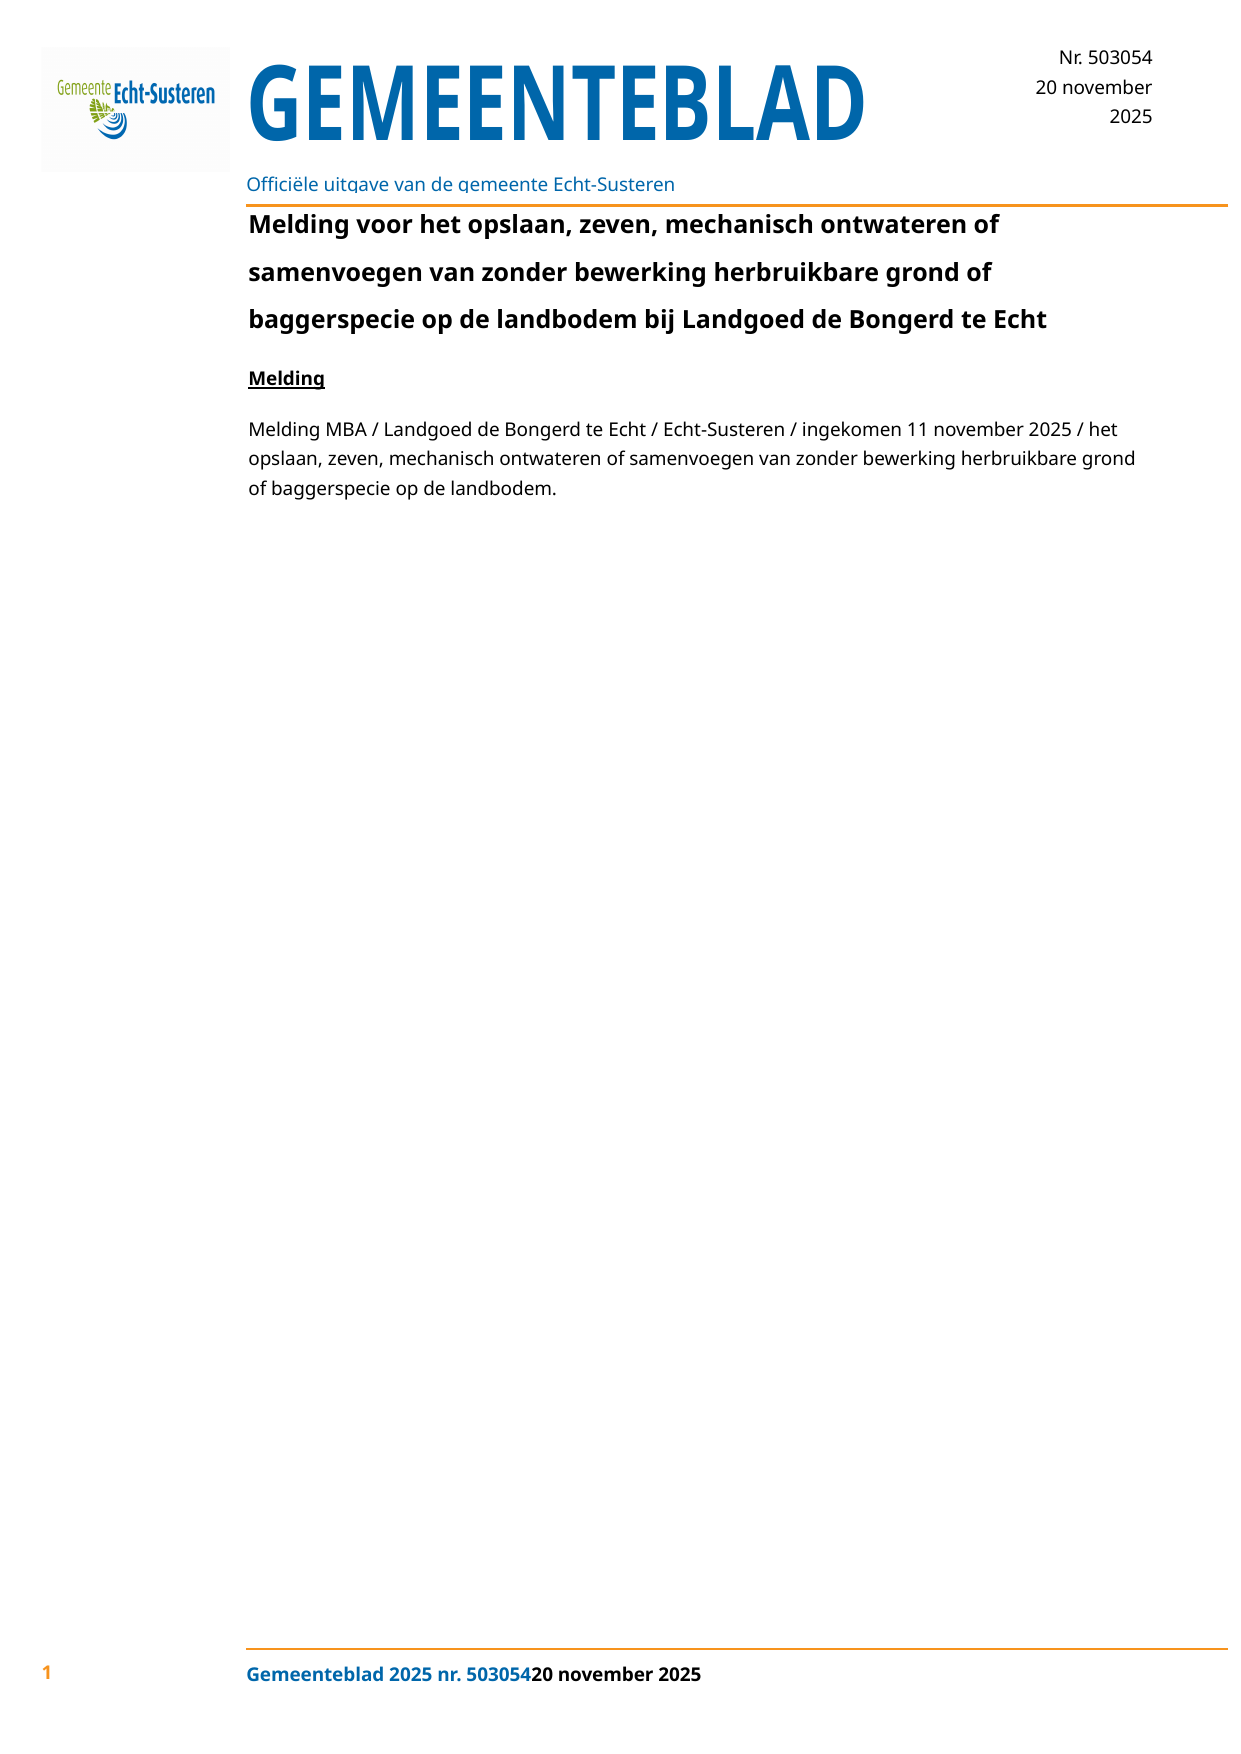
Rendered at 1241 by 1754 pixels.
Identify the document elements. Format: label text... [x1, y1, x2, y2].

text Melding [248, 366, 1152, 391]
picture [41, 47, 231, 172]
text Melding voor het opslaan, zeven, mechanisch ontwateren of samenvoegen van zonder bewerking herbruikbare grond of baggerspecie op de landbodem bij Landgoed de Bongerd te Echt [248, 207, 1152, 336]
text Melding MBA / Landgoed de Bongerd te Echt / Echt-Susteren / ingekomen 11 november 2025 / het opslaan, zeven, mechanisch ontwateren of samenvoegen van zonder bewerking herbruikbare grond of baggerspecie op de landbodem. [248, 416, 1152, 501]
